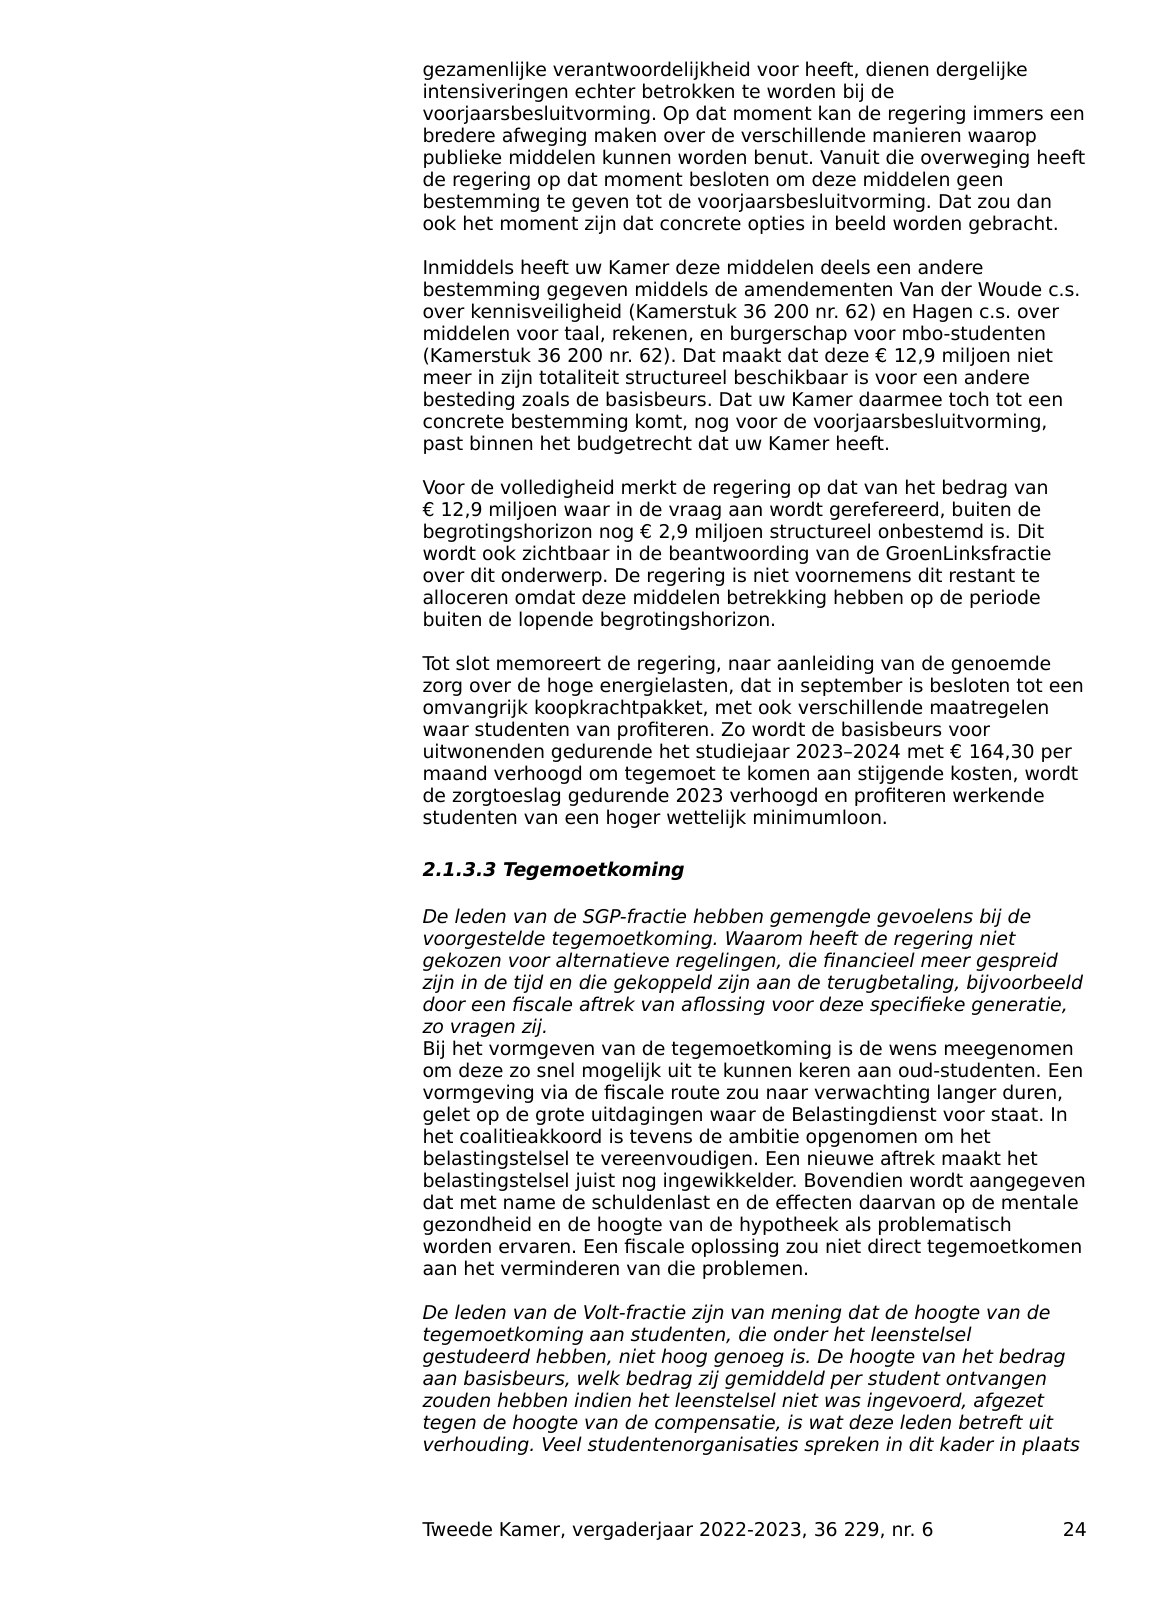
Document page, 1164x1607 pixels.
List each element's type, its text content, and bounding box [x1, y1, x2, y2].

text De leden van de Volt-fractie zijn van mening dat de hoogte van de tegemoetkoming aan studenten, die onder het leenstelsel gestudeerd hebben, niet hoog genoeg is. De hoogte van het bedrag aan basisbeurs, welk bedrag zij gemiddeld per student ontvangen zouden hebben indien het leenstelsel niet was ingevoerd, afgezet tegen de hoogte van de compensatie, is wat deze leden betreft uit verhouding. Veel studentenorganisaties spreken in dit kader in plaats [422, 1302, 1087, 1456]
text De leden van de SGP-fractie hebben gemengde gevoelens bij de voorgestelde tegemoetkoming. Waarom heeft de regering niet gekozen voor alternatieve regelingen, die financieel meer gespreid zijn in de tijd en die gekoppeld zijn aan de terugbetaling, bijvoorbeeld door een fiscale aftrek van aflossing voor deze specifieke generatie, zo vragen zij. [422, 906, 1087, 1038]
text Bij het vormgeven van de tegemoetkoming is de wens meegenomen om deze zo snel mogelijk uit te kunnen keren aan oud-studenten. Een vormgeving via de fiscale route zou naar verwachting langer duren, gelet op de grote uitdagingen waar de Belastingdienst voor staat. In het coalitieakkoord is tevens de ambitie opgenomen om het belastingstelsel te vereenvoudigen. Een nieuwe aftrek maakt het belastingstelsel juist nog ingewikkelder. Bovendien wordt aangegeven dat met name de schuldenlast en de effecten daarvan op de mentale gezondheid en de hoogte van de hypotheek als problematisch worden ervaren. Een fiscale oplossing zou niet direct tegemoetkomen aan het verminderen van die problemen. [422, 1038, 1087, 1279]
text gezamenlijke verantwoordelijkheid voor heeft, dienen dergelijke intensiveringen echter betrokken te worden bij de voorjaarsbesluitvorming. Op dat moment kan de regering immers een bredere afweging maken over de verschillende manieren waarop publieke middelen kunnen worden benut. Vanuit die overweging heeft de regering op dat moment besloten om deze middelen geen bestemming te geven tot de voorjaarsbesluitvorming. Dat zou dan ook het moment zijn dat concrete opties in beeld worden gebracht. [422, 59, 1087, 235]
text Tot slot memoreert de regering, naar aanleiding van de genoemde zorg over de hoge energielasten, dat in september is besloten tot een omvangrijk koopkrachtpakket, met ook verschillende maatregelen waar studenten van profiteren. Zo wordt de basisbeurs voor uitwonenden gedurende het studiejaar 2023–2024 met € 164,30 per maand verhoogd om tegemoet te komen aan stijgende kosten, wordt de zorgtoeslag gedurende 2023 verhoogd en profiteren werkende studenten van een hoger wettelijk minimumloon. [422, 653, 1087, 829]
text Voor de volledigheid merkt de regering op dat van het bedrag van € 12,9 miljoen waar in de vraag aan wordt gerefereerd, buiten de begrotingshorizon nog € 2,9 miljoen structureel onbestemd is. Dit wordt ook zichtbaar in de beantwoording van de GroenLinksfractie over dit onderwerp. De regering is niet voornemens dit restant te alloceren omdat deze middelen betrekking hebben op de periode buiten de lopende begrotingshorizon. [422, 477, 1087, 631]
text Inmiddels heeft uw Kamer deze middelen deels een andere bestemming gegeven middels de amendementen Van der Woude c.s. over kennisveiligheid (Kamerstuk 36 200 nr. 62) en Hagen c.s. over middelen voor taal, rekenen, en burgerschap voor mbo-studenten (Kamerstuk 36 200 nr. 62). Dat maakt dat deze € 12,9 miljoen niet meer in zijn totaliteit structureel beschikbaar is voor een andere besteding zoals de basisbeurs. Dat uw Kamer daarmee toch tot een concrete bestemming komt, nog voor de voorjaarsbesluitvorming, past binnen het budgetrecht dat uw Kamer heeft. [422, 257, 1087, 455]
subtitle 2.1.3.3 Tegemoetkoming [422, 859, 1087, 881]
